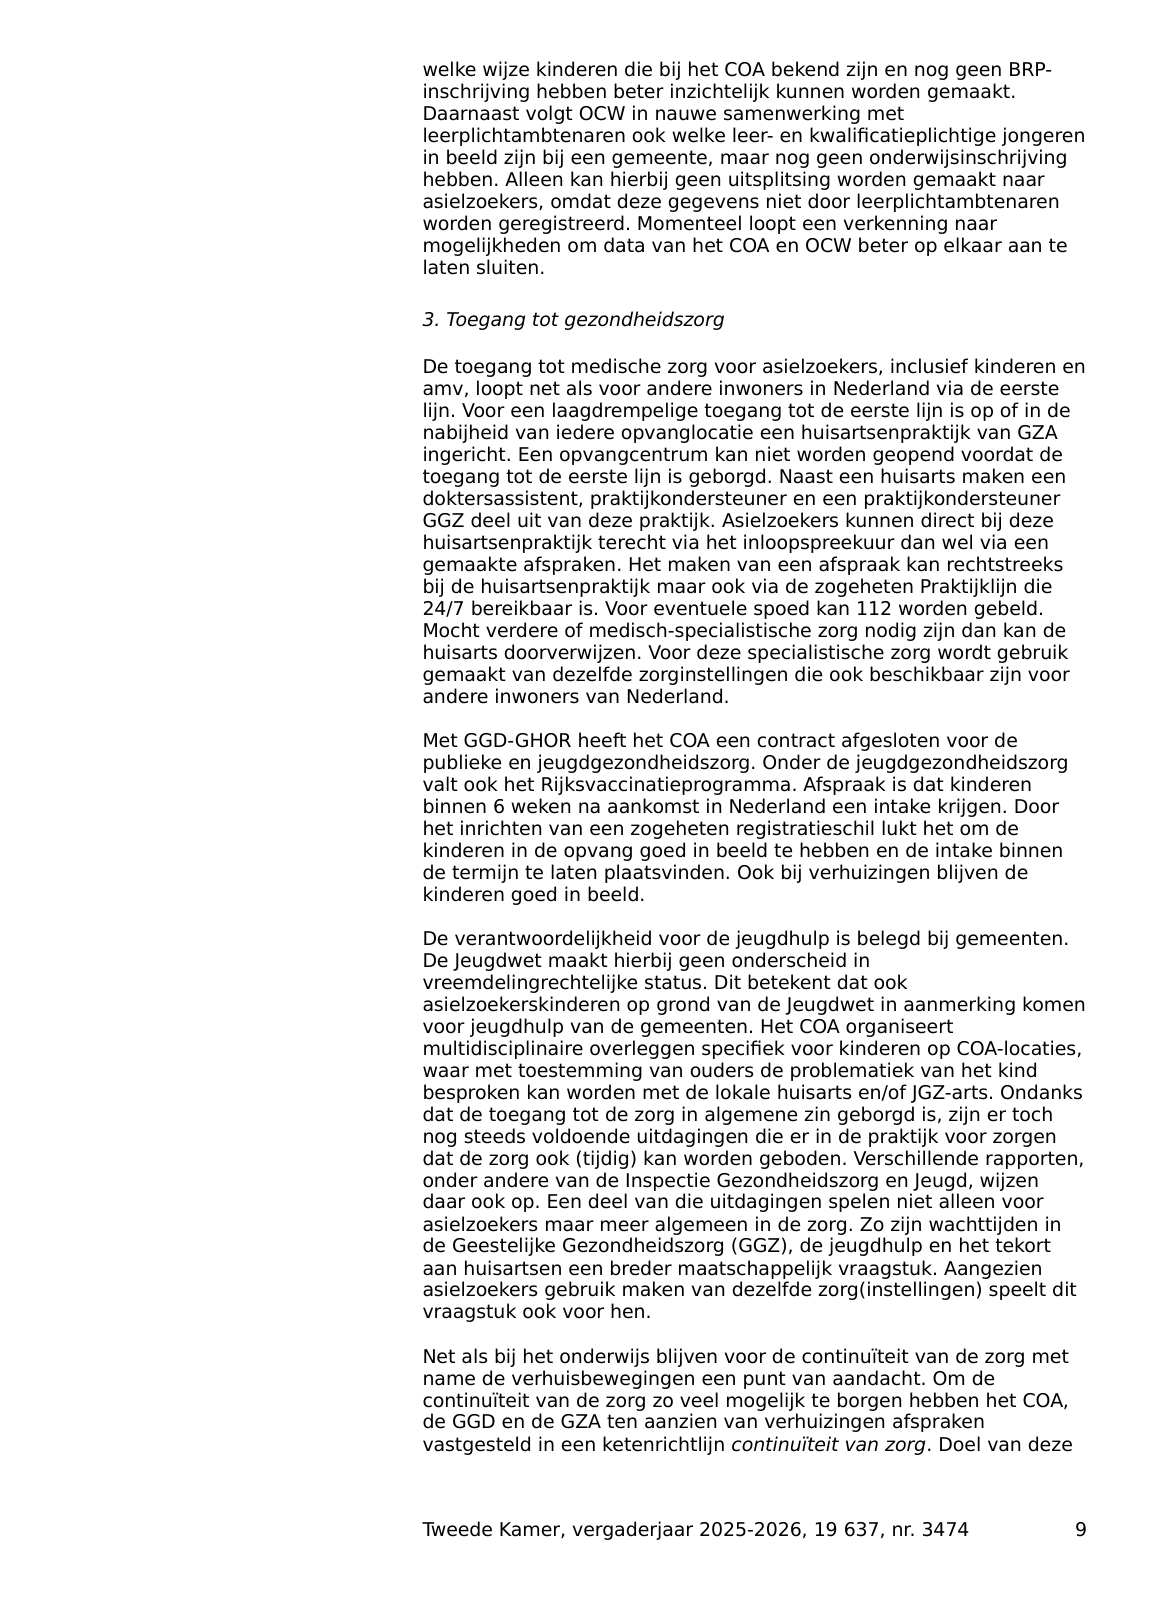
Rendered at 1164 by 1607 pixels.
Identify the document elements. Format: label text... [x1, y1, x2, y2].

text Met GGD-GHOR heeft het COA een contract afgesloten voor de publieke en jeugdgezondheidszorg. Onder de jeugdgezondheidszorg valt ook het Rijksvaccinatieprogramma. Afspraak is dat kinderen binnen 6 weken na aankomst in Nederland een intake krijgen. Door het inrichten van een zogeheten registratieschil lukt het om de kinderen in de opvang goed in beeld te hebben en de intake binnen de termijn te laten plaatsvinden. Ook bij verhuizingen blijven de kinderen goed in beeld. [422, 730, 1087, 906]
subtitle 3. Toegang tot gezondheidszorg [422, 309, 1087, 331]
text Net als bij het onderwijs blijven voor de continuïteit van de zorg met name de verhuisbewegingen een punt van aandacht. Om de continuïteit van de zorg zo veel mogelijk te borgen hebben het COA, de GGD en de GZA ten aanzien van verhuizingen afspraken vastgesteld in een ketenrichtlijn continuïteit van zorg. Doel van deze [422, 1346, 1087, 1455]
text De verantwoordelijkheid voor de jeugdhulp is belegd bij gemeenten. De Jeugdwet maakt hierbij geen onderscheid in vreemdelingrechtelijke status. Dit betekent dat ook asielzoekerskinderen op grond van de Jeugdwet in aanmerking komen voor jeugdhulp van de gemeenten. Het COA organiseert multidisciplinaire overleggen specifiek voor kinderen op COA-locaties, waar met toestemming van ouders de problematiek van het kind besproken kan worden met de lokale huisarts en/of JGZ-arts. Ondanks dat de toegang tot de zorg in algemene zin geborgd is, zijn er toch nog steeds voldoende uitdagingen die er in de praktijk voor zorgen dat de zorg ook (tijdig) kan worden geboden. Verschillende rapporten, onder andere van de Inspectie Gezondheidszorg en Jeugd, wijzen daar ook op. Een deel van die uitdagingen spelen niet alleen voor asielzoekers maar meer algemeen in de zorg. Zo zijn wachttijden in de Geestelijke Gezondheidszorg (GGZ), de jeugdhulp en het tekort aan huisartsen een breder maatschappelijk vraagstuk. Aangezien asielzoekers gebruik maken van dezelfde zorg(instellingen) speelt dit vraagstuk ook voor hen. [422, 928, 1087, 1323]
text De toegang tot medische zorg voor asielzoekers, inclusief kinderen en amv, loopt net als voor andere inwoners in Nederland via de eerste lijn. Voor een laagdrempelige toegang tot de eerste lijn is op of in de nabijheid van iedere opvanglocatie een huisartsenpraktijk van GZA ingericht. Een opvangcentrum kan niet worden geopend voordat de toegang tot de eerste lijn is geborgd. Naast een huisarts maken een doktersassistent, praktijkondersteuner en een praktijkondersteuner GGZ deel uit van deze praktijk. Asielzoekers kunnen direct bij deze huisartsenpraktijk terecht via het inloopspreekuur dan wel via een gemaakte afspraken. Het maken van een afspraak kan rechtstreeks bij de huisartsenpraktijk maar ook via de zogeheten Praktijklijn die 24/7 bereikbaar is. Voor eventuele spoed kan 112 worden gebeld. Mocht verdere of medisch-specialistische zorg nodig zijn dan kan de huisarts doorverwijzen. Voor deze specialistische zorg wordt gebruik gemaakt van dezelfde zorginstellingen die ook beschikbaar zijn voor andere inwoners van Nederland. [422, 356, 1087, 707]
text welke wijze kinderen die bij het COA bekend zijn en nog geen BRP-inschrijving hebben beter inzichtelijk kunnen worden gemaakt. Daarnaast volgt OCW in nauwe samenwerking met leerplichtambtenaren ook welke leer- en kwalificatieplichtige jongeren in beeld zijn bij een gemeente, maar nog geen onderwijsinschrijving hebben. Alleen kan hierbij geen uitsplitsing worden gemaakt naar asielzoekers, omdat deze gegevens niet door leerplichtambtenaren worden geregistreerd. Momenteel loopt een verkenning naar mogelijkheden om data van het COA en OCW beter op elkaar aan te laten sluiten. [422, 59, 1087, 279]
